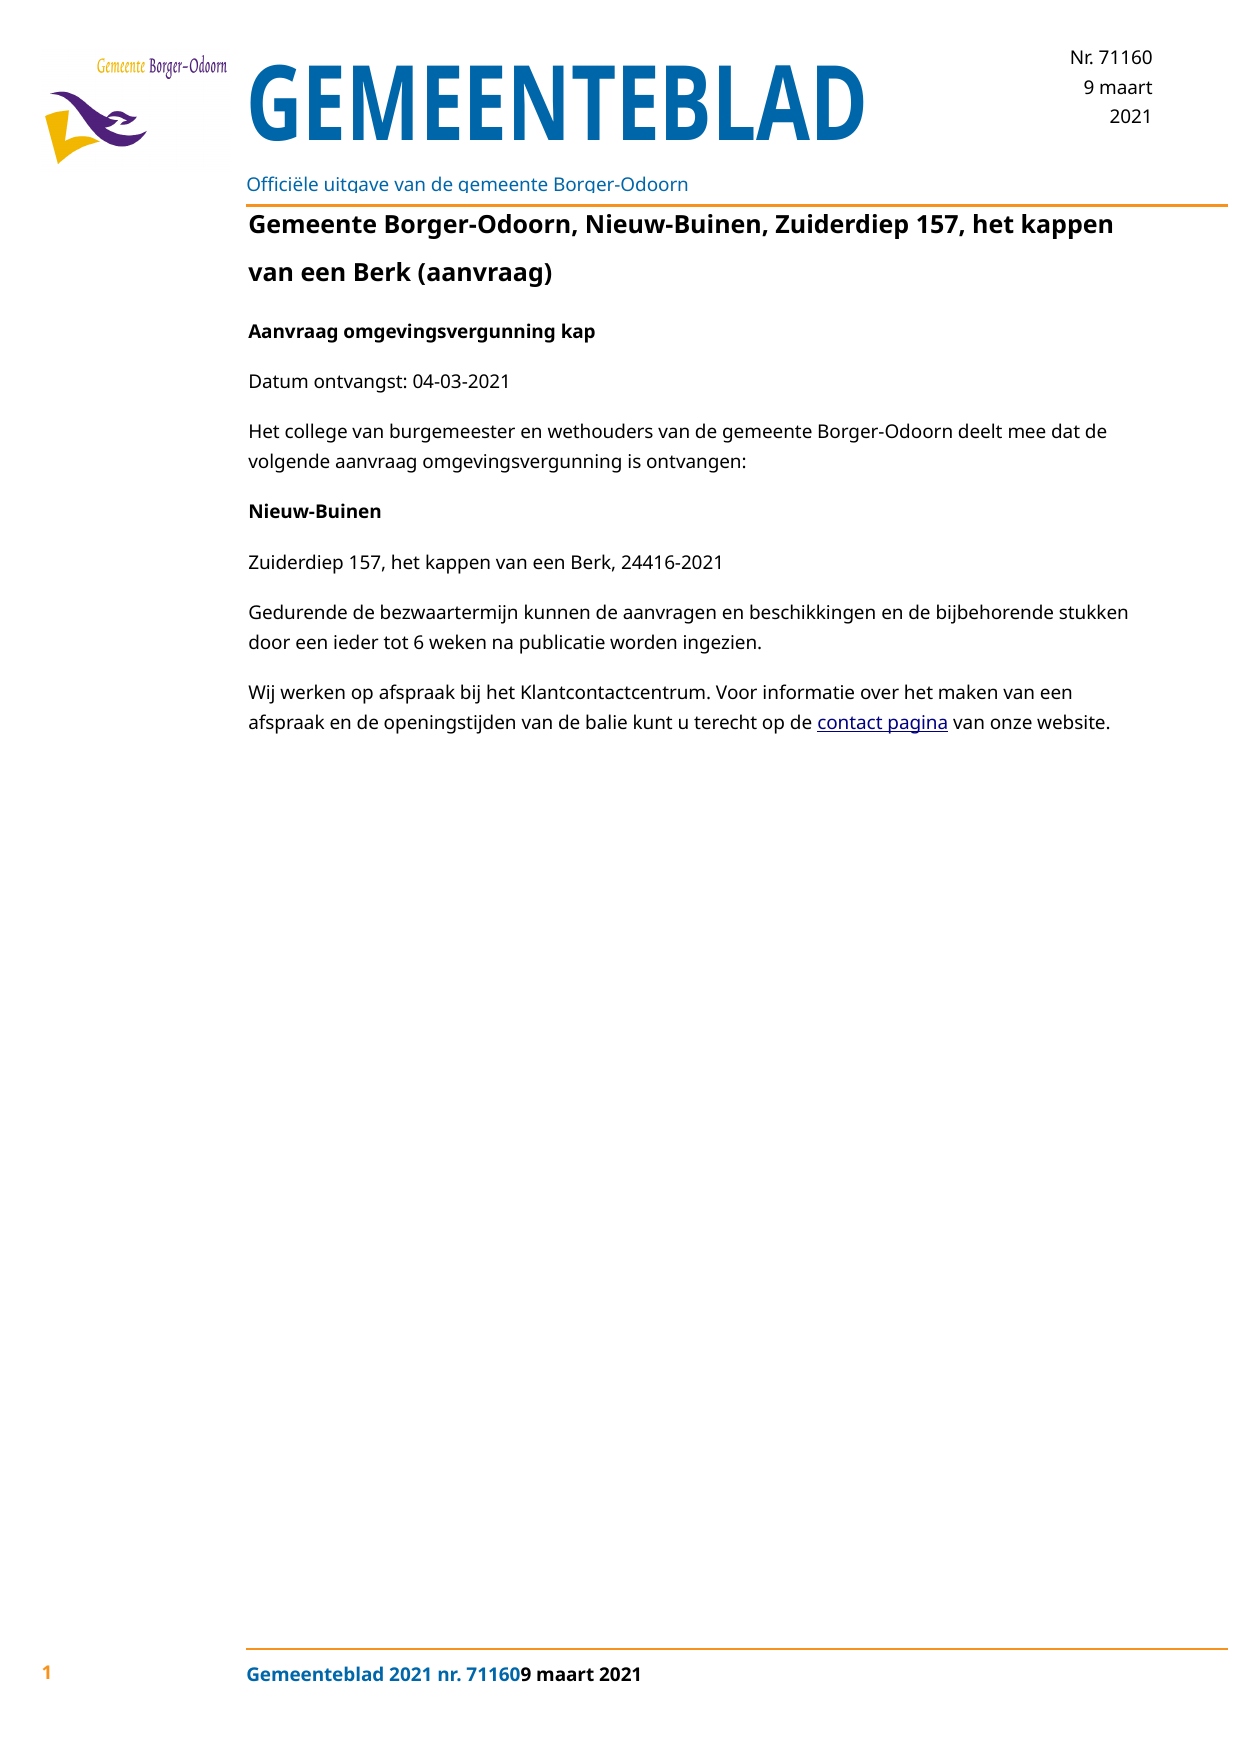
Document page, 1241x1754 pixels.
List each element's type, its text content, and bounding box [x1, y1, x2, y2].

picture [41, 47, 231, 172]
text Nieuw-Buinen [248, 499, 1152, 524]
text Aanvraag omgevingsvergunning kap [248, 318, 1152, 344]
text Het college van burgemeester en wethouders van de gemeente Borger-Odoorn deelt mee dat de volgende aanvraag omgevingsvergunning is ontvangen: [248, 419, 1152, 474]
text Gedurende de bezwaartermijn kunnen de aanvragen en beschikkingen en de bijbehorende stukken door een ieder tot 6 weken na publicatie worden ingezien. [248, 599, 1152, 655]
text Wij werken op afspraak bij het Klantcontactcentrum. Voor informatie over het maken van een afspraak en de openingstijden van de balie kunt u terecht op de contact pagina van onze website. [248, 679, 1152, 735]
text Zuiderdiep 157, het kappen van een Berk, 24416-2021 [248, 549, 1152, 575]
text Datum ontvangst: 04-03-2021 [248, 368, 1152, 394]
text Gemeente Borger-Odoorn, Nieuw-Buinen, Zuiderdiep 157, het kappen van een Berk (aanvraag) [248, 207, 1152, 288]
